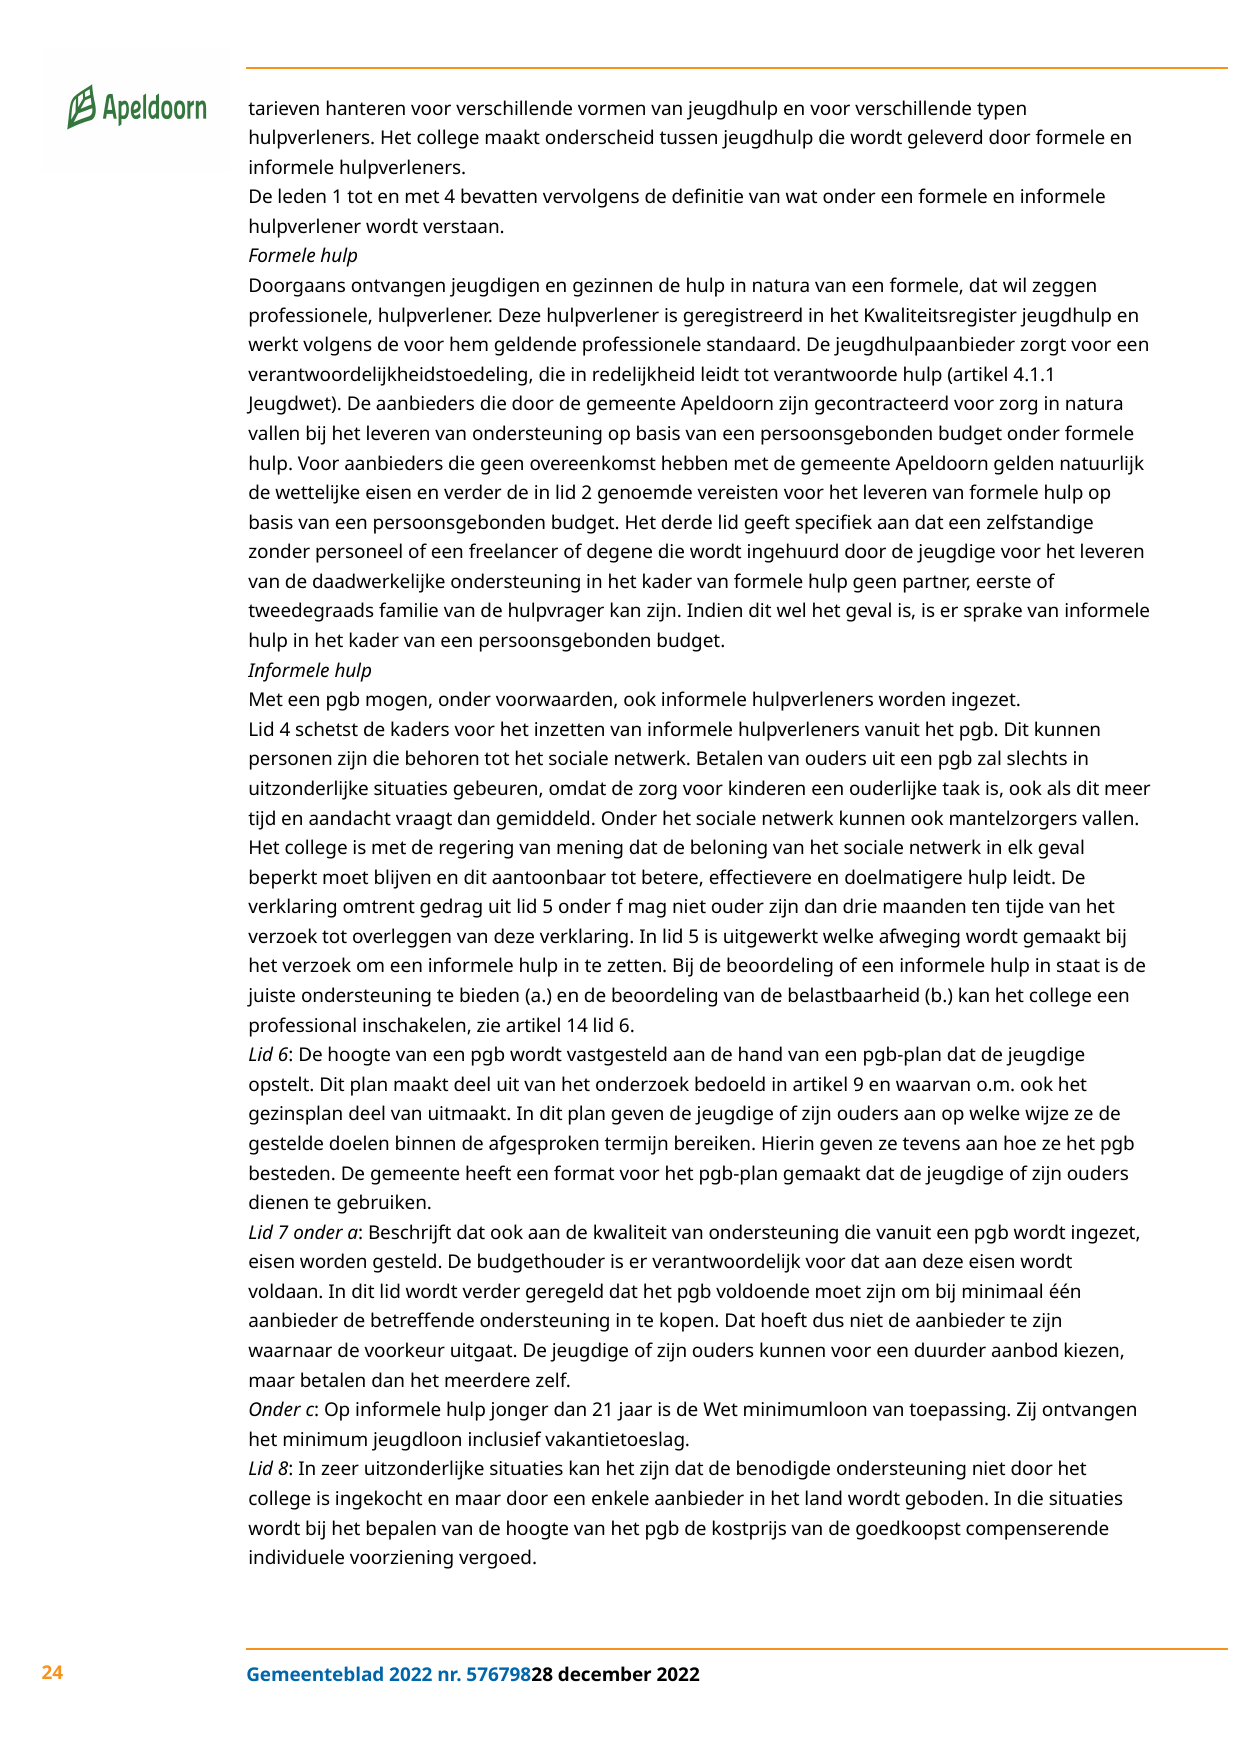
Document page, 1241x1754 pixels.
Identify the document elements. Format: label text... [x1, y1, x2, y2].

text Lid 6: De hoogte van een pgb wordt vastgesteld aan de hand van een pgb-plan dat de jeugdige opstelt. Dit plan maakt deel uit van het onderzoek bedoeld in artikel 9 en waarvan o.m. ook het gezinsplan deel van uitmaakt. In dit plan geven de jeugdige of zijn ouders aan op welke wijze ze de gestelde doelen binnen de afgesproken termijn bereiken. Hierin geven ze tevens aan hoe ze het pgb besteden. De gemeente heeft een format voor het pgb-plan gemaakt dat de jeugdige of zijn ouders dienen te gebruiken. [248, 1041, 1152, 1215]
text Informele hulp [248, 657, 1152, 683]
text tarieven hanteren voor verschillende vormen van jeugdhulp en voor verschillende typen hulpverleners. Het college maakt onderscheid tussen jeugdhulp die wordt geleverd door formele en informele hulpverleners. [248, 95, 1152, 180]
text Onder c: Op informele hulp jonger dan 21 jaar is de Wet minimumloon van toepassing. Zij ontvangen het minimum jeugdloon inclusief vakantietoeslag. [248, 1396, 1152, 1452]
text Doorgaans ontvangen jeugdigen en gezinnen de hulp in natura van een formele, dat wil zeggen professionele, hulpverlener. Deze hulpverlener is geregistreerd in het Kwaliteitsregister jeugdhulp en werkt volgens de voor hem geldende professionele standaard. De jeugdhulpaanbieder zorgt voor een verantwoordelijkheidstoedeling, die in redelijkheid leidt tot verantwoorde hulp (artikel 4.1.1 Jeugdwet). De aanbieders die door de gemeente Apeldoorn zijn gecontracteerd voor zorg in natura vallen bij het leveren van ondersteuning op basis van een persoonsgebonden budget onder formele hulp. Voor aanbieders die geen overeenkomst hebben met de gemeente Apeldoorn gelden natuurlijk de wettelijke eisen en verder de in lid 2 genoemde vereisten voor het leveren van formele hulp op basis van een persoonsgebonden budget. Het derde lid geeft specifiek aan dat een zelfstandige zonder personeel of een freelancer of degene die wordt ingehuurd door de jeugdige voor het leveren van de daadwerkelijke ondersteuning in het kader van formele hulp geen partner, eerste of tweedegraads familie van de hulpvrager kan zijn. Indien dit wel het geval is, is er sprake van informele hulp in het kader van een persoonsgebonden budget. [248, 272, 1152, 653]
picture [41, 47, 231, 172]
text De leden 1 tot en met 4 bevatten vervolgens de definitie van wat onder een formele en informele hulpverlener wordt verstaan. [248, 183, 1152, 239]
text Formele hulp [248, 243, 1152, 268]
text Lid 7 onder a: Beschrijft dat ook aan de kwaliteit van ondersteuning die vanuit een pgb wordt ingezet, eisen worden gesteld. De budgethouder is er verantwoordelijk voor dat aan deze eisen wordt voldaan. In dit lid wordt verder geregeld dat het pgb voldoende moet zijn om bij minimaal één aanbieder de betreffende ondersteuning in te kopen. Dat hoeft dus niet de aanbieder te zijn waarnaar de voorkeur uitgaat. De jeugdige of zijn ouders kunnen voor een duurder aanbod kiezen, maar betalen dan het meerdere zelf. [248, 1219, 1152, 1393]
text Lid 8: In zeer uitzonderlijke situaties kan het zijn dat de benodigde ondersteuning niet door het college is ingekocht en maar door een enkele aanbieder in het land wordt geboden. In die situaties wordt bij het bepalen van de hoogte van het pgb de kostprijs van de goedkoopst compenserende individuele voorziening vergoed. [248, 1456, 1152, 1570]
text Lid 4 schetst de kaders voor het inzetten van informele hulpverleners vanuit het pgb. Dit kunnen personen zijn die behoren tot het sociale netwerk. Betalen van ouders uit een pgb zal slechts in uitzonderlijke situaties gebeuren, omdat de zorg voor kinderen een ouderlijke taak is, ook als dit meer tijd en aandacht vraagt dan gemiddeld. Onder het sociale netwerk kunnen ook mantelzorgers vallen. Het college is met de regering van mening dat de beloning van het sociale netwerk in elk geval beperkt moet blijven en dit aantoonbaar tot betere, effectievere en doelmatigere hulp leidt. De verklaring omtrent gedrag uit lid 5 onder f mag niet ouder zijn dan drie maanden ten tijde van het verzoek tot overleggen van deze verklaring. In lid 5 is uitgewerkt welke afweging wordt gemaakt bij het verzoek om een informele hulp in te zetten. Bij de beoordeling of een informele hulp in staat is de juiste ondersteuning te bieden (a.) en de beoordeling van de belastbaarheid (b.) kan het college een professional inschakelen, zie artikel 14 lid 6. [248, 716, 1152, 1038]
text Met een pgb mogen, onder voorwaarden, ook informele hulpverleners worden ingezet. [248, 686, 1152, 712]
